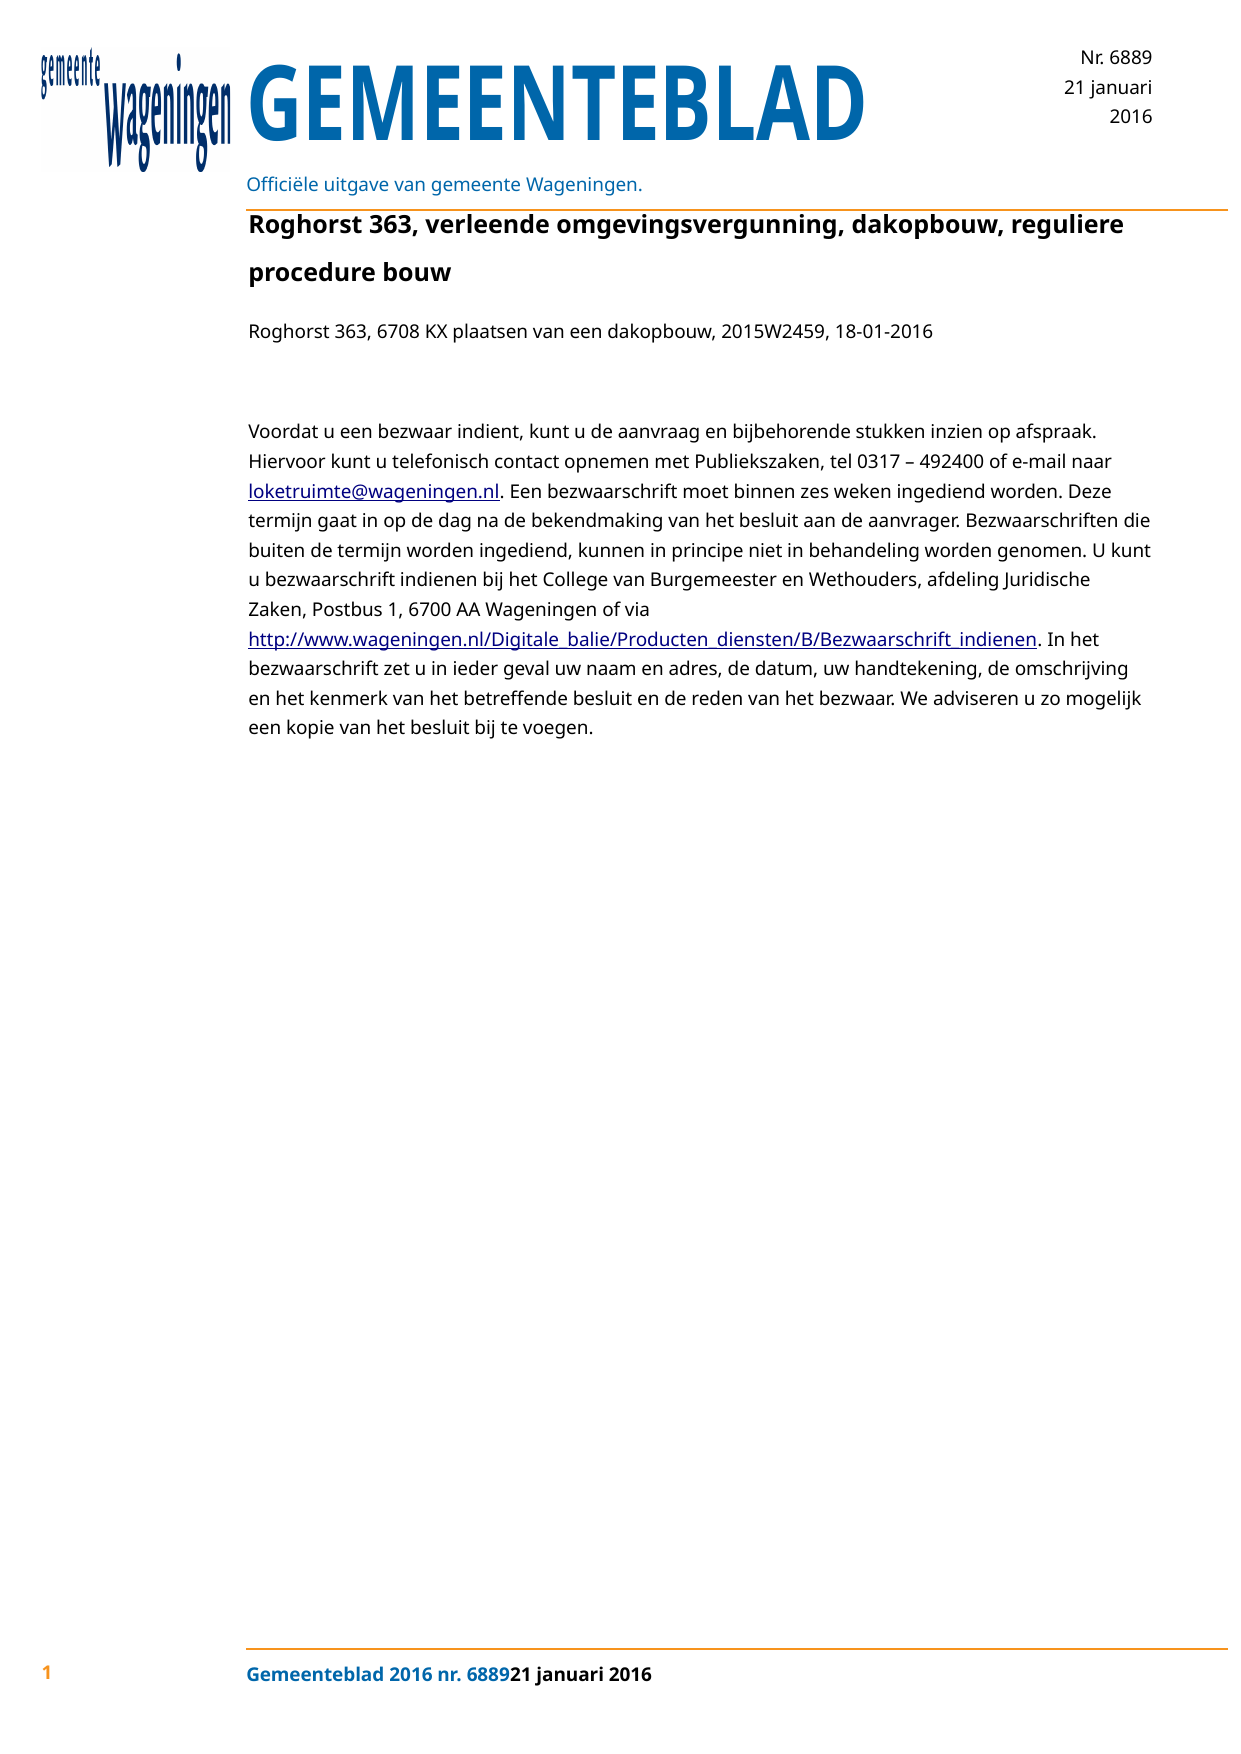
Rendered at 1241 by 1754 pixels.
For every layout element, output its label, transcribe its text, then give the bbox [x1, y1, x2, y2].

text Roghorst 363, 6708 KX plaatsen van een dakopbouw, 2015W2459, 18-01-2016 [248, 318, 1152, 344]
picture [41, 47, 231, 172]
text Voordat u een bezwaar indient, kunt u de aanvraag en bijbehorende stukken inzien op afspraak. Hiervoor kunt u telefonisch contact opnemen met Publiekszaken, tel 0317 – 492400 of e-mail naar loketruimte@wageningen.nl. Een bezwaarschrift moet binnen zes weken ingediend worden. Deze termijn gaat in op de dag na de bekendmaking van het besluit aan de aanvrager. Bezwaarschriften die buiten de termijn worden ingediend, kunnen in principe niet in behandeling worden genomen. U kunt u bezwaarschrift indienen bij het College van Burgemeester en Wethouders, afdeling Juridische Zaken, Postbus 1, 6700 AA Wageningen of via http://www.wageningen.nl/Digitale_balie/Producten_diensten/B/Bezwaarschrift_indienen. In het bezwaarschrift zet u in ieder geval uw naam en adres, de datum, uw handtekening, de omschrijving en het kenmerk van het betreffende besluit en de reden van het bezwaar. We adviseren u zo mogelijk een kopie van het besluit bij te voegen. [248, 419, 1152, 740]
text Roghorst 363, verleende omgevingsvergunning, dakopbouw, reguliere procedure bouw [248, 211, 1152, 288]
